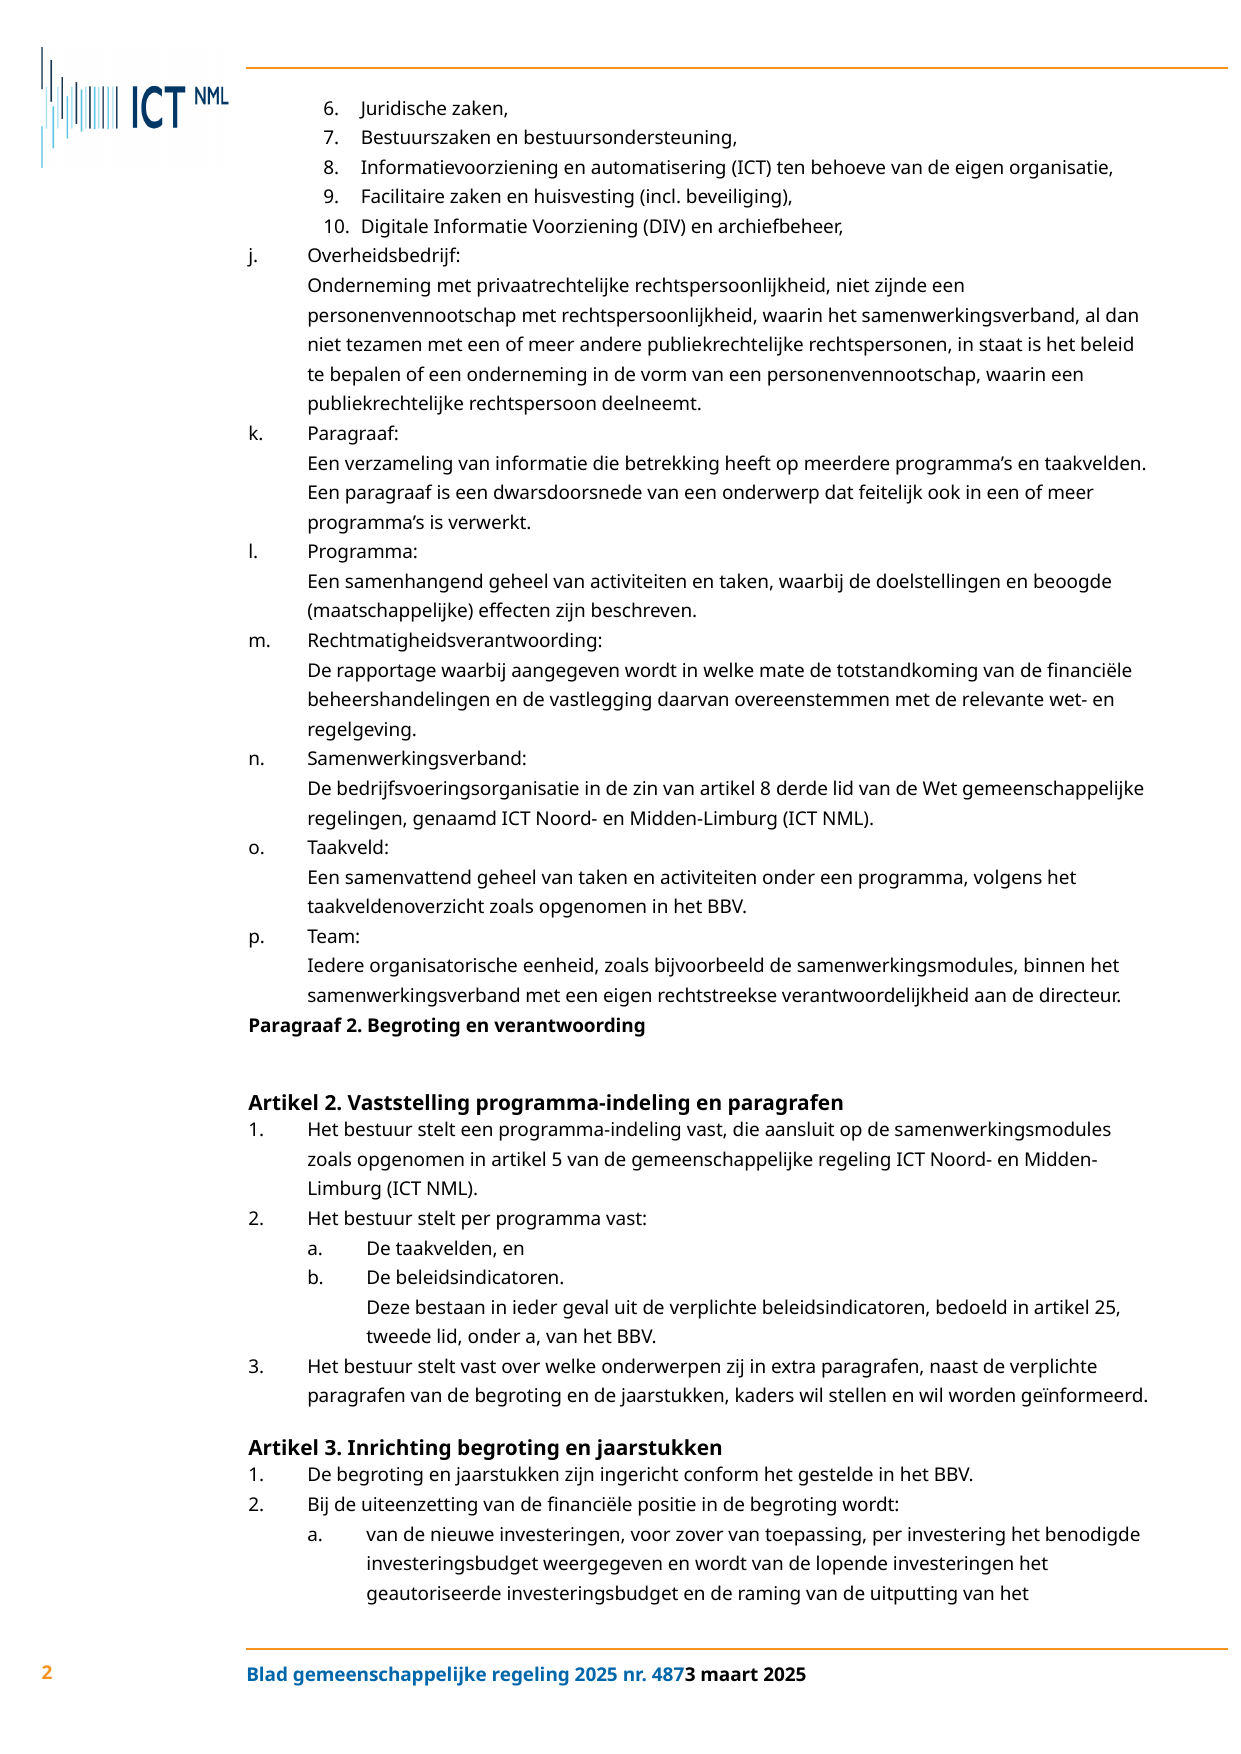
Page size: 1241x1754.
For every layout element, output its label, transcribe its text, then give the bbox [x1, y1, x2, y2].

list De begroting en jaarstukken zijn ingericht conform het gestelde in het BBV. [248, 1462, 1152, 1487]
list Een samenhangend geheel van activiteiten en taken, waarbij de doelstellingen en beoogde (maatschappelijke) effecten zijn beschreven. [248, 568, 1152, 623]
list De rapportage waarbij aangegeven wordt in welke mate de totstandkoming van de financiële beheershandelingen en de vastlegging daarvan overeenstemmen met de relevante wet- en regelgeving. [248, 657, 1152, 742]
list Het bestuur stelt vast over welke onderwerpen zij in extra paragrafen, naast de verplichte paragrafen van de begroting en de jaarstukken, kaders wil stellen en wil worden geïnformeerd. [248, 1353, 1152, 1408]
list Het bestuur stelt een programma-indeling vast, die aansluit op de samenwerkingsmodules zoals opgenomen in artikel 5 van de gemeenschappelijke regeling ICT Noord- en Midden-Limburg (ICT NML). [248, 1116, 1152, 1201]
text Artikel 3. Inrichting begroting en jaarstukken [248, 1433, 1152, 1462]
text Paragraaf 2. Begroting en verantwoording [248, 1012, 1152, 1038]
list Samenwerkingsverband: [248, 746, 1152, 771]
list Juridische zaken, [323, 95, 1152, 121]
list Bij de uiteenzetting van de financiële positie in de begroting wordt: [248, 1491, 1152, 1517]
list Iedere organisatorische eenheid, zoals bijvoorbeeld de samenwerkingsmodules, binnen het samenwerkingsverband met een eigen rechtstreekse verantwoordelijkheid aan de directeur. [248, 953, 1152, 1008]
list Overheidsbedrijf: [248, 243, 1152, 268]
list De taakvelden, en [307, 1235, 1152, 1261]
text Artikel 2. Vaststelling programma-indeling en paragrafen [248, 1088, 1152, 1116]
list Team: [248, 923, 1152, 949]
list Programma: [248, 538, 1152, 564]
list Een verzameling van informatie die betrekking heeft op meerdere programma’s en taakvelden. Een paragraaf is een dwarsdoorsnede van een onderwerp dat feitelijk ook in een of meer programma’s is verwerkt. [248, 450, 1152, 535]
list Onderneming met privaatrechtelijke rechtspersoonlijkheid, niet zijnde een personenvennootschap met rechtspersoonlijkheid, waarin het samenwerkingsverband, al dan niet tezamen met een of meer andere publiekrechtelijke rechtspersonen, in staat is het beleid te bepalen of een onderneming in de vorm van een personenvennootschap, waarin een publiekrechtelijke rechtspersoon deelneemt. [248, 272, 1152, 416]
list Het bestuur stelt per programma vast: [248, 1205, 1152, 1231]
list Facilitaire zaken en huisvesting (incl. beveiliging), [323, 183, 1152, 209]
list Taakveld: [248, 834, 1152, 860]
list Paragraaf: [248, 420, 1152, 446]
list Bestuurszaken en bestuursondersteuning, [323, 124, 1152, 150]
list van de nieuwe investeringen, voor zover van toepassing, per investering het benodigde investeringsbudget weergegeven en wordt van de lopende investeringen het geautoriseerde investeringsbudget en de raming van de uitputting van het [307, 1521, 1152, 1606]
list De bedrijfsvoeringsorganisatie in de zin van artikel 8 derde lid van de Wet gemeenschappelijke regelingen, genaamd ICT Noord- en Midden-Limburg (ICT NML). [248, 775, 1152, 831]
picture [41, 47, 231, 172]
list Rechtmatigheidsverantwoording: [248, 627, 1152, 653]
list Digitale Informatie Voorziening (DIV) en archiefbeheer, [323, 213, 1152, 239]
list De beleidsindicatoren. [307, 1264, 1152, 1290]
list Deze bestaan in ieder geval uit de verplichte beleidsindicatoren, bedoeld in artikel 25, tweede lid, onder a, van het BBV. [307, 1294, 1152, 1349]
list Informatievoorziening en automatisering (ICT) ten behoeve van de eigen organisatie, [323, 154, 1152, 180]
list Een samenvattend geheel van taken en activiteiten onder een programma, volgens het taakveldenoverzicht zoals opgenomen in het BBV. [248, 864, 1152, 919]
